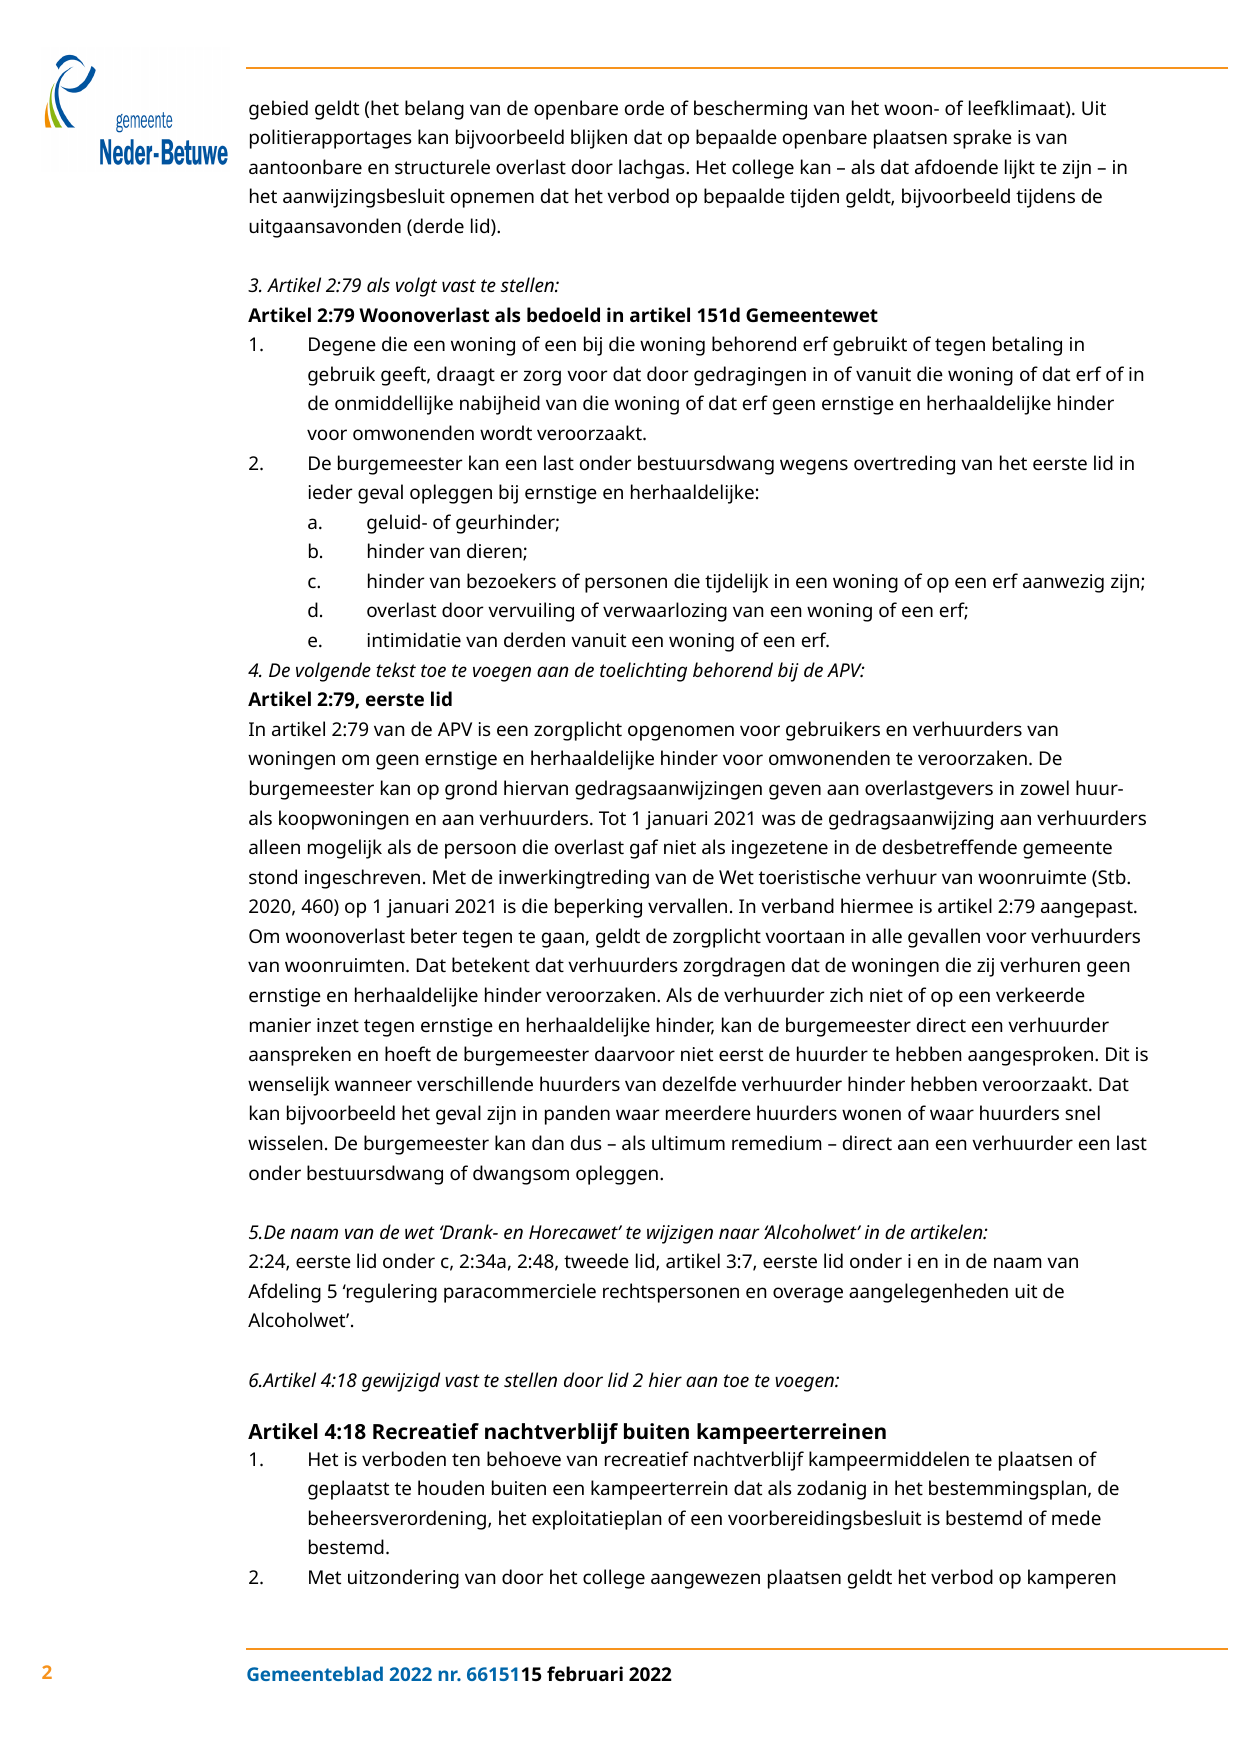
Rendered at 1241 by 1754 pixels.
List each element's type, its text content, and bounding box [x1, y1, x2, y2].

list overlast door vervuiling of verwaarlozing van een woning of een erf; [307, 598, 1152, 623]
list hinder van dieren; [307, 538, 1152, 564]
text gebied geldt (het belang van de openbare orde of bescherming van het woon- of leefklimaat). Uit politierapportages kan bijvoorbeeld blijken dat op bepaalde openbare plaatsen sprake is van aantoonbare en structurele overlast door lachgas. Het college kan – als dat afdoende lijkt te zijn – in het aanwijzingsbesluit opnemen dat het verbod op bepaalde tijden geldt, bijvoorbeeld tijdens de uitgaansavonden (derde lid). [248, 95, 1152, 239]
text 5.De naam van de wet ‘Drank- en Horecawet’ te wijzigen naar ‘Alcoholwet’ in de artikelen: [248, 1219, 1152, 1245]
picture [41, 47, 231, 172]
text Artikel 4:18 Recreatief nachtverblijf buiten kampeerterreinen [248, 1417, 1152, 1446]
list Met uitzondering van door het college aangewezen plaatsen geldt het verbod op kamperen [248, 1564, 1152, 1590]
list Het is verboden ten behoeve van recreatief nachtverblijf kampeermiddelen te plaatsen of geplaatst te houden buiten een kampeerterrein dat als zodanig in het bestemmingsplan, de beheersverordening, het exploitatieplan of een voorbereidingsbesluit is bestemd of mede bestemd. [248, 1446, 1152, 1560]
list geluid- of geurhinder; [307, 509, 1152, 535]
list intimidatie van derden vanuit een woning of een erf. [307, 627, 1152, 653]
text 3. Artikel 2:79 als volgt vast te stellen: [248, 272, 1152, 298]
text Artikel 2:79 Woonoverlast als bedoeld in artikel 151d Gemeentewet [248, 302, 1152, 328]
list Degene die een woning of een bij die woning behorend erf gebruikt of tegen betaling in gebruik geeft, draagt er zorg voor dat door gedragingen in of vanuit die woning of dat erf of in de onmiddellijke nabijheid van die woning of dat erf geen ernstige en herhaaldelijke hinder voor omwonenden wordt veroorzaakt. [248, 331, 1152, 446]
text In artikel 2:79 van de APV is een zorgplicht opgenomen voor gebruikers en verhuurders van woningen om geen ernstige en herhaaldelijke hinder voor omwonenden te veroorzaken. De burgemeester kan op grond hiervan gedragsaanwijzingen geven aan overlastgevers in zowel huur- als koopwoningen en aan verhuurders. Tot 1 januari 2021 was de gedragsaanwijzing aan verhuurders alleen mogelijk als de persoon die overlast gaf niet als ingezetene in de desbetreffende gemeente stond ingeschreven. Met de inwerkingtreding van de Wet toeristische verhuur van woonruimte (Stb. 2020, 460) op 1 januari 2021 is die beperking vervallen. In verband hiermee is artikel 2:79 aangepast. Om woonoverlast beter tegen te gaan, geldt de zorgplicht voortaan in alle gevallen voor verhuurders van woonruimten. Dat betekent dat verhuurders zorgdragen dat de woningen die zij verhuren geen ernstige en herhaaldelijke hinder veroorzaken. Als de verhuurder zich niet of op een verkeerde manier inzet tegen ernstige en herhaaldelijke hinder, kan de burgemeester direct een verhuurder aanspreken en hoeft de burgemeester daarvoor niet eerst de huurder te hebben aangesproken. Dit is wenselijk wanneer verschillende huurders van dezelfde verhuurder hinder hebben veroorzaakt. Dat kan bijvoorbeeld het geval zijn in panden waar meerdere huurders wonen of waar huurders snel wisselen. De burgemeester kan dan dus – als ultimum remedium – direct aan een verhuurder een last onder bestuursdwang of dwangsom opleggen. [248, 716, 1152, 1186]
list hinder van bezoekers of personen die tijdelijk in een woning of op een erf aanwezig zijn; [307, 568, 1152, 594]
list De burgemeester kan een last onder bestuursdwang wegens overtreding van het eerste lid in ieder geval opleggen bij ernstige en herhaaldelijke: [248, 450, 1152, 505]
text Artikel 2:79, eerste lid [248, 686, 1152, 712]
text 2:24, eerste lid onder c, 2:34a, 2:48, tweede lid, artikel 3:7, eerste lid onder i en in de naam van Afdeling 5 ‘regulering paracommerciele rechtspersonen en overage aangelegenheden uit de Alcoholwet’. [248, 1248, 1152, 1333]
text 6.Artikel 4:18 gewijzigd vast te stellen door lid 2 hier aan toe te voegen: [248, 1367, 1152, 1393]
text 4. De volgende tekst toe te voegen aan de toelichting behorend bij de APV: [248, 657, 1152, 683]
